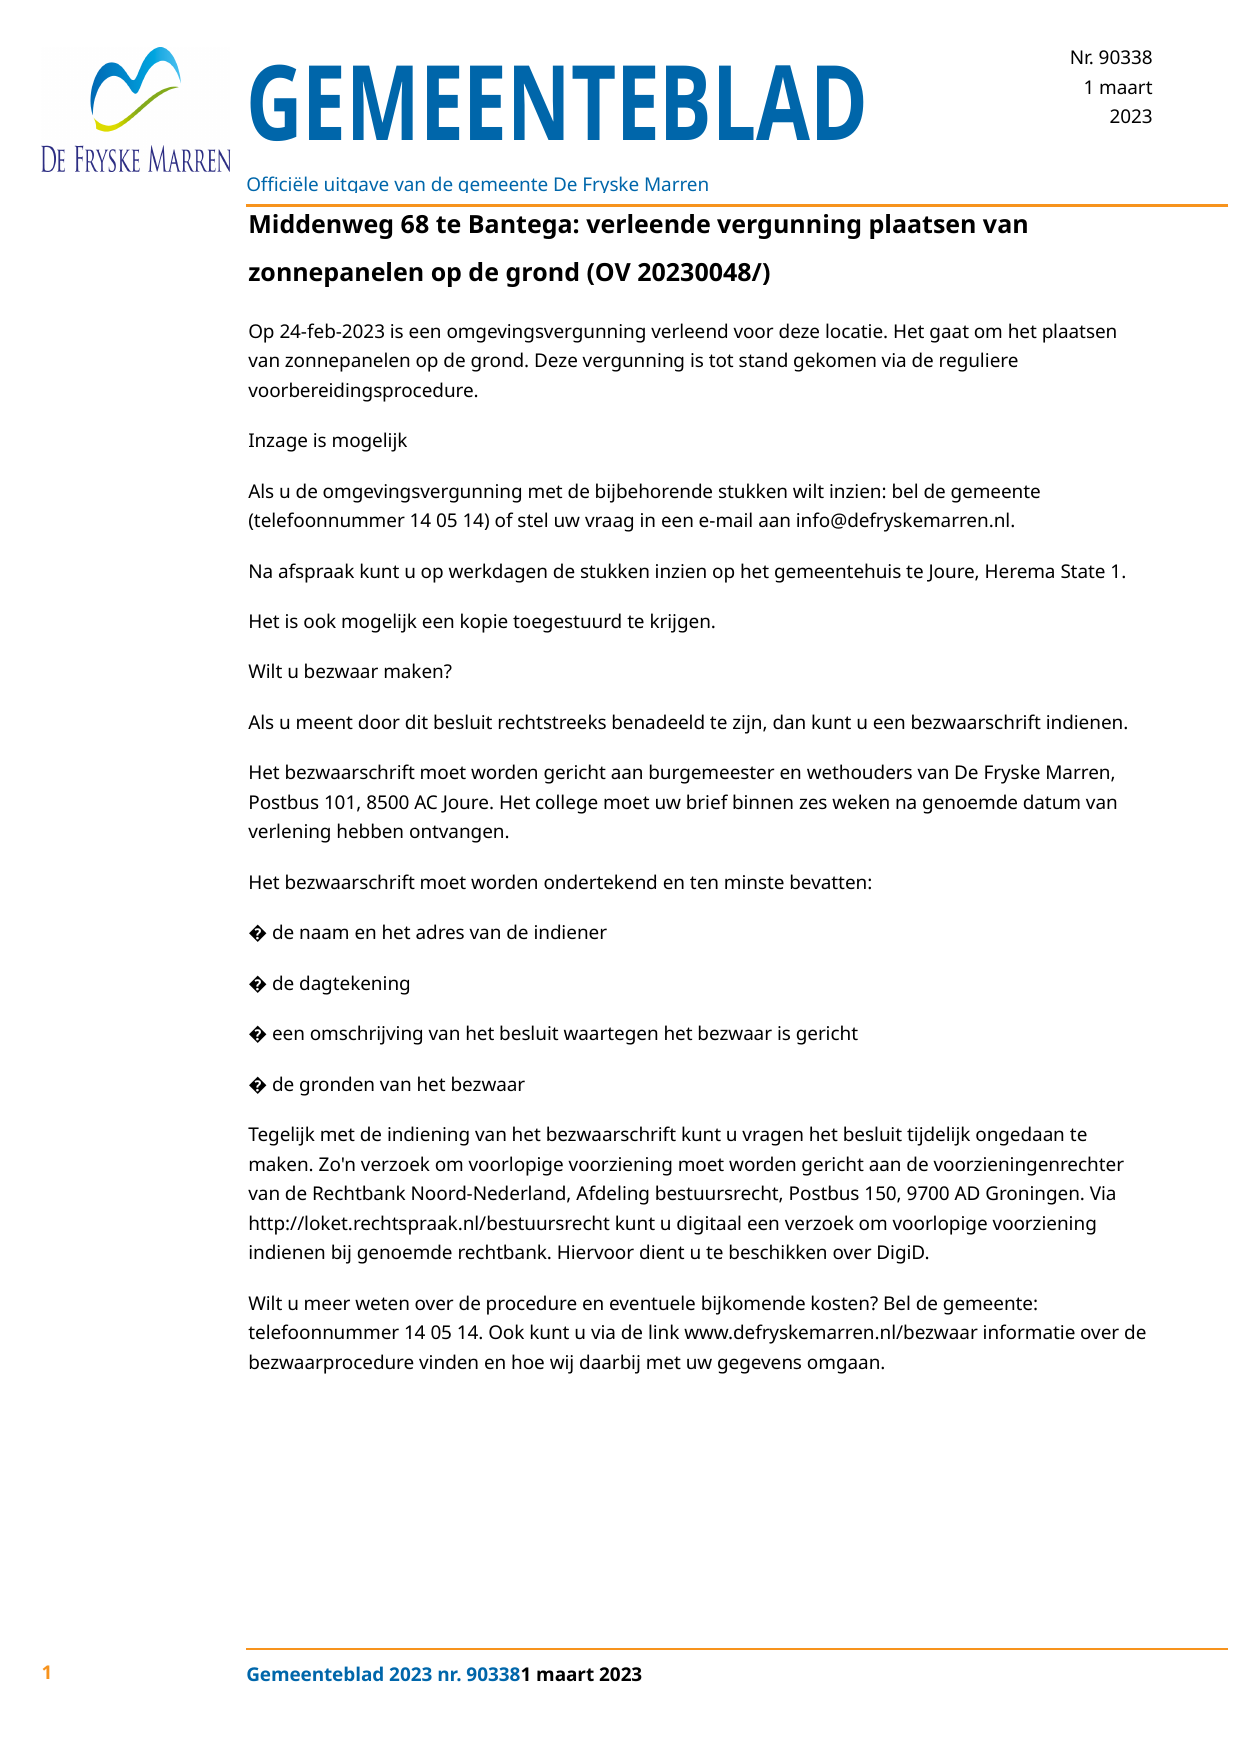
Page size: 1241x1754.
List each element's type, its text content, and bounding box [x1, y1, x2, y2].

text Het bezwaarschrift moet worden gericht aan burgemeester en wethouders van De Fryske Marren, Postbus 101, 8500 AC Joure. Het college moet uw brief binnen zes weken na genoemde datum van verlening hebben ontvangen. [248, 759, 1152, 844]
text Middenweg 68 te Bantega: verleende vergunning plaatsen van zonnepanelen op de grond (OV 20230048/) [248, 207, 1152, 288]
text Als u de omgevingsvergunning met de bijbehorende stukken wilt inzien: bel de gemeente (telefoonnummer 14 05 14) of stel uw vraag in een e-mail aan info@defryskemarren.nl. [248, 478, 1152, 533]
text Wilt u meer weten over de procedure en eventuele bijkomende kosten? Bel de gemeente: telefoonnummer 14 05 14. Ook kunt u via de link www.defryskemarren.nl/bezwaar informatie over de bezwaarprocedure vinden en hoe wij daarbij met uw gegevens omgaan. [248, 1290, 1152, 1375]
text Het is ook mogelijk een kopie toegestuurd te krijgen. [248, 608, 1152, 634]
picture [41, 47, 231, 172]
text � de dagtekening [248, 970, 1152, 996]
text � een omschrijving van het besluit waartegen het bezwaar is gericht [248, 1020, 1152, 1046]
text � de naam en het adres van de indiener [248, 919, 1152, 945]
text Wilt u bezwaar maken? [248, 659, 1152, 684]
text Inzage is mogelijk [248, 427, 1152, 453]
text Op 24-feb-2023 is een omgevingsvergunning verleend voor deze locatie. Het gaat om het plaatsen van zonnepanelen op de grond. Deze vergunning is tot stand gekomen via de reguliere voorbereidingsprocedure. [248, 318, 1152, 403]
text � de gronden van het bezwaar [248, 1071, 1152, 1097]
text Na afspraak kunt u op werkdagen de stukken inzien op het gemeentehuis te Joure, Herema State 1. [248, 558, 1152, 584]
text Als u meent door dit besluit rechtstreeks benadeeld te zijn, dan kunt u een bezwaarschrift indienen. [248, 709, 1152, 735]
text Het bezwaarschrift moet worden ondertekend en ten minste bevatten: [248, 869, 1152, 895]
text Tegelijk met de indiening van het bezwaarschrift kunt u vragen het besluit tijdelijk ongedaan te maken. Zo'n verzoek om voorlopige voorziening moet worden gericht aan de voorzieningenrechter van de Rechtbank Noord-Nederland, Afdeling bestuursrecht, Postbus 150, 9700 AD Groningen. Via http://loket.rechtspraak.nl/bestuursrecht kunt u digitaal een verzoek om voorlopige voorziening indienen bij genoemde rechtbank. Hiervoor dient u te beschikken over DigiD. [248, 1121, 1152, 1265]
